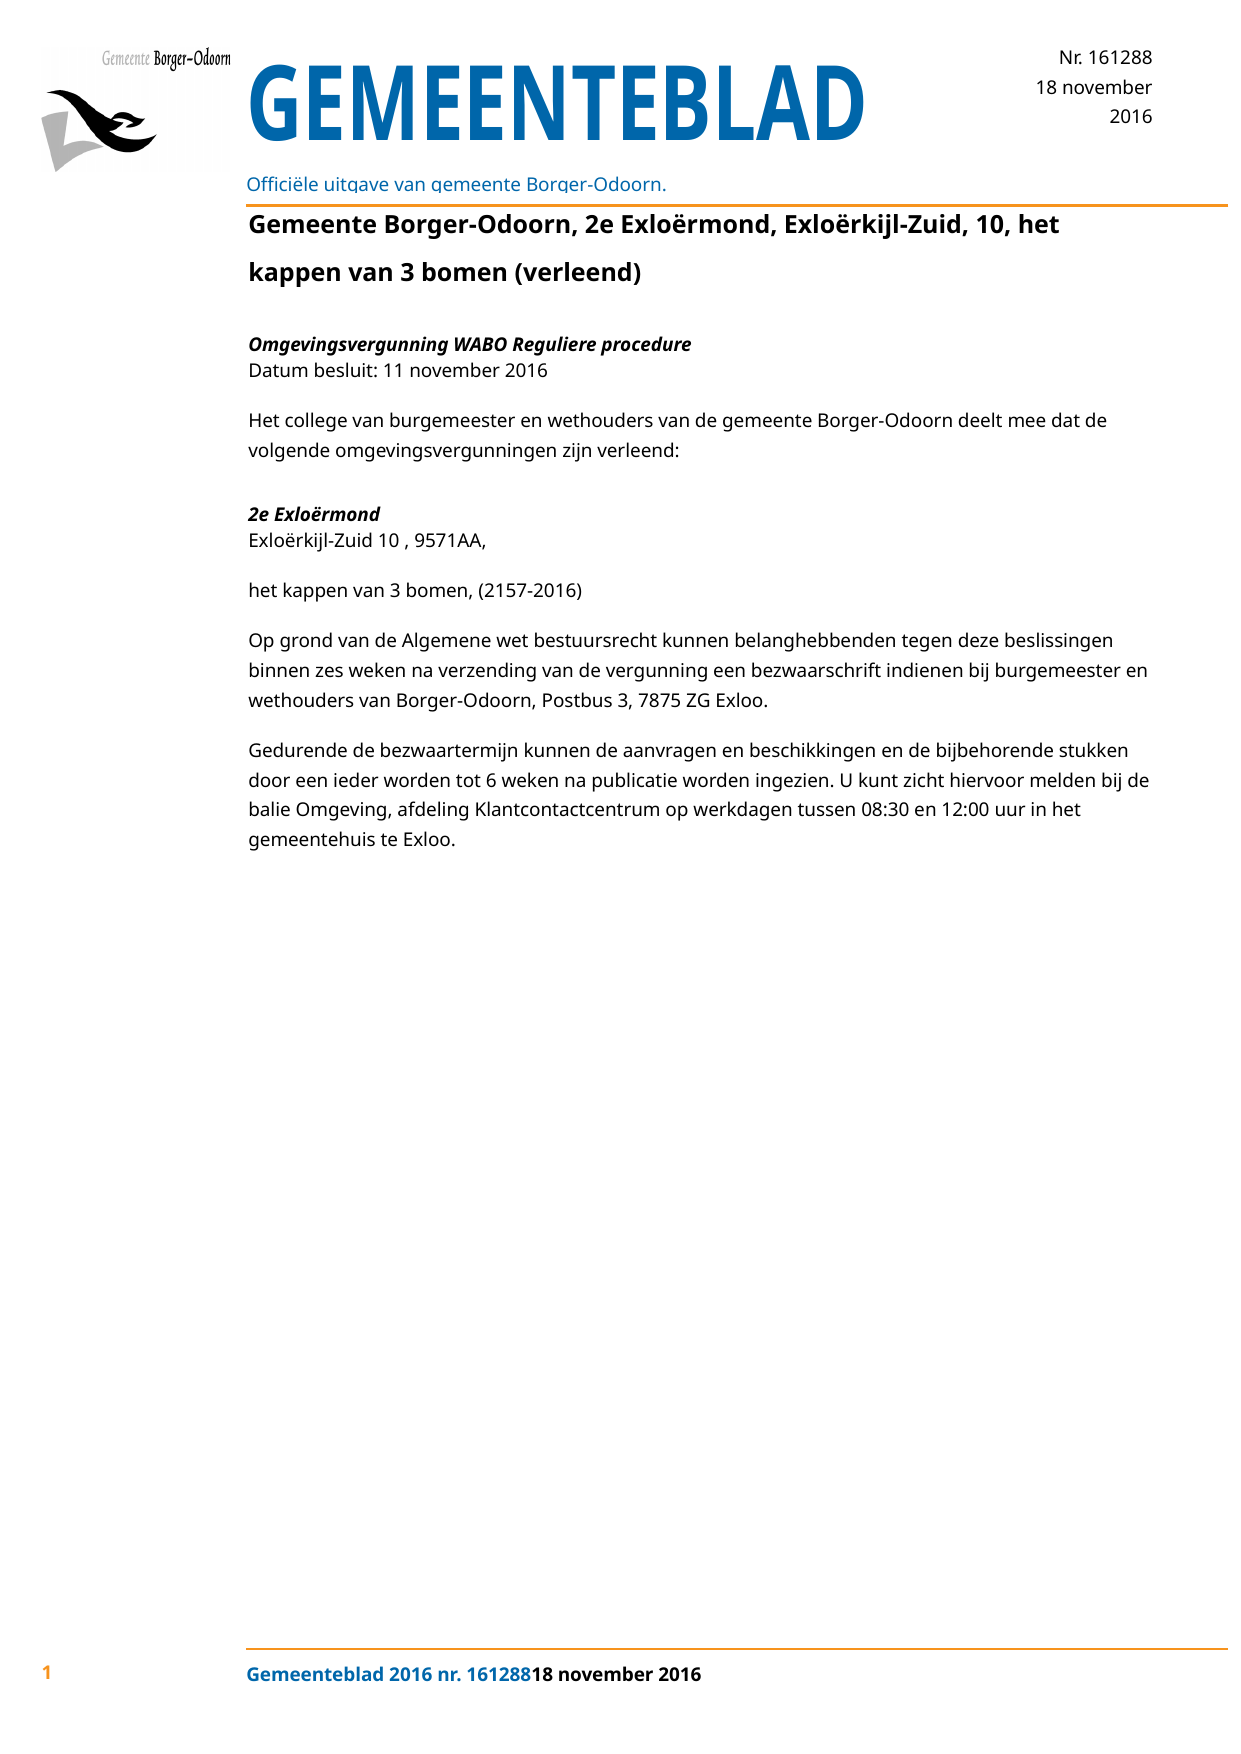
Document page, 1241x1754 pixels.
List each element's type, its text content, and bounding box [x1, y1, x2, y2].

text Gedurende de bezwaartermijn kunnen de aanvragen en beschikkingen en de bijbehorende stukken door een ieder worden tot 6 weken na publicatie worden ingezien. U kunt zicht hiervoor melden bij de balie Omgeving, afdeling Klantcontactcentrum op werkdagen tussen 08:30 en 12:00 uur in het gemeentehuis te Exloo. [248, 737, 1152, 852]
text Datum besluit: 11 november 2016 [248, 357, 1152, 383]
text Het college van burgemeester en wethouders van de gemeente Borger-Odoorn deelt mee dat de volgende omgevingsvergunningen zijn verleend: [248, 408, 1152, 463]
text Op grond van de Algemene wet bestuursrecht kunnen belanghebbenden tegen deze beslissingen binnen zes weken na verzending van de vergunning een bezwaarschrift indienen bij burgemeester en wethouders van Borger-Odoorn, Postbus 3, 7875 ZG Exloo. [248, 628, 1152, 713]
text Omgevingsvergunning WABO Reguliere procedure [248, 331, 1152, 357]
text 2e Exloërmond [248, 501, 1152, 527]
text Gemeente Borger-Odoorn, 2e Exloërmond, Exloërkijl-Zuid, 10, het kappen van 3 bomen (verleend) [248, 207, 1152, 288]
text Exloërkijl-Zuid 10 , 9571AA, [248, 527, 1152, 553]
picture [41, 47, 231, 172]
text het kappen van 3 bomen, (2157-2016) [248, 577, 1152, 603]
